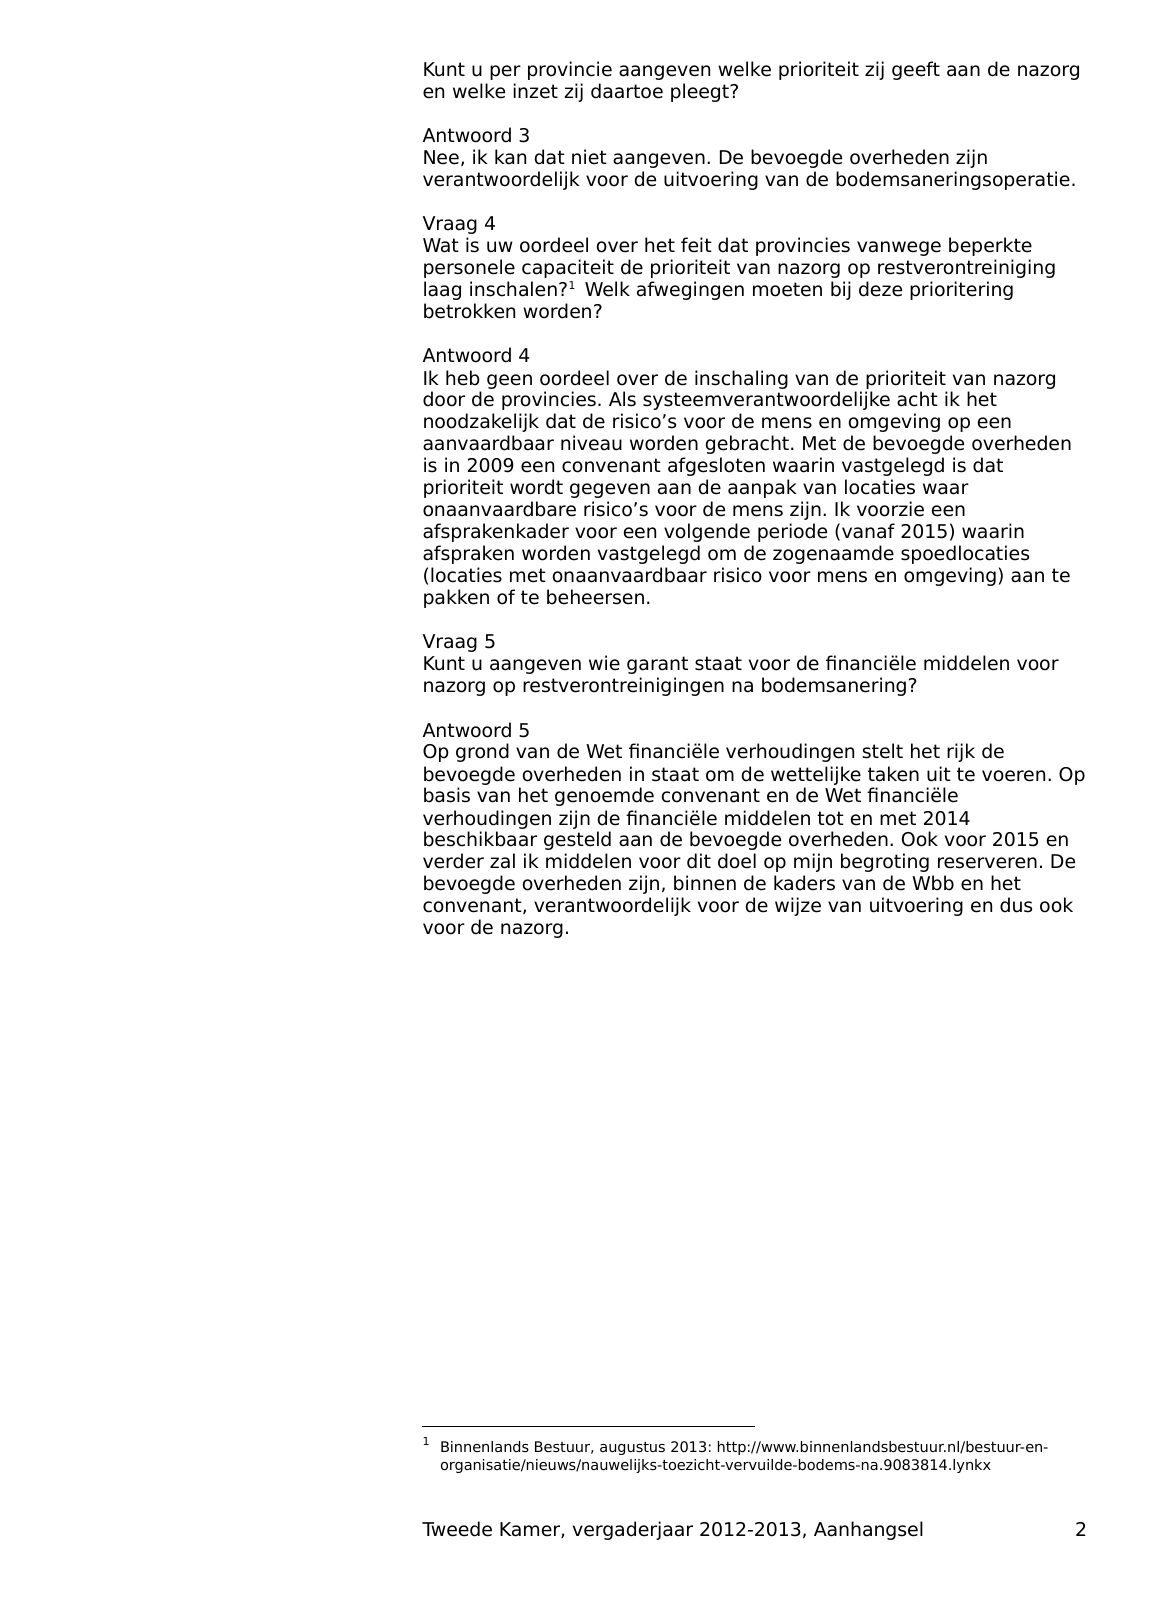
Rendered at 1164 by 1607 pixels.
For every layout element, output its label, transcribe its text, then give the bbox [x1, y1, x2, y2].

text Kunt u aangeven wie garant staat voor de financiële middelen voor nazorg op restverontreinigingen na bodemsanering? [422, 653, 1087, 697]
text Op grond van de Wet financiële verhoudingen stelt het rijk de bevoegde overheden in staat om de wettelijke taken uit te voeren. Op basis van het genoemde convenant en de Wet financiële verhoudingen zijn de financiële middelen tot en met 2014 beschikbaar gesteld aan de bevoegde overheden. Ook voor 2015 en verder zal ik middelen voor dit doel op mijn begroting reserveren. De bevoegde overheden zijn, binnen de kaders van de Wbb en het convenant, verantwoordelijk voor de wijze van uitvoering en dus ook voor de nazorg. [422, 741, 1087, 939]
text Nee, ik kan dat niet aangeven. De bevoegde overheden zijn verantwoordelijk voor de uitvoering van de bodemsaneringsoperatie. [422, 147, 1087, 191]
text Antwoord 3 [422, 125, 1087, 147]
text Vraag 4 [422, 213, 1087, 235]
text Kunt u per provincie aangeven welke prioriteit zij geeft aan de nazorg en welke inzet zij daartoe pleegt? [422, 59, 1087, 103]
text Binnenlands Bestuur, augustus 2013: http://www.binnenlandsbestuur.nl/bestuur-en-organisatie/nieuws/nauwelijks-toezicht-vervuilde-bodems-na.9083814.lynkx [422, 1435, 1087, 1474]
text Wat is uw oordeel over het feit dat provincies vanwege beperkte personele capaciteit de prioriteit van nazorg op restverontreiniging laag inschalen? Welk afwegingen moeten bij deze prioritering betrokken worden? [422, 235, 1087, 323]
text Ik heb geen oordeel over de inschaling van de prioriteit van nazorg door de provincies. Als systeemverantwoordelijke acht ik het noodzakelijk dat de risico’s voor de mens en omgeving op een aanvaardbaar niveau worden gebracht. Met de bevoegde overheden is in 2009 een convenant afgesloten waarin vastgelegd is dat prioriteit wordt gegeven aan de aanpak van locaties waar onaanvaardbare risico’s voor de mens zijn. Ik voorzie een afsprakenkader voor een volgende periode (vanaf 2015) waarin afspraken worden vastgelegd om de zogenaamde spoedlocaties (locaties met onaanvaardbaar risico voor mens en omgeving) aan te pakken of te beheersen. [422, 367, 1087, 609]
text Vraag 5 [422, 631, 1087, 653]
text Antwoord 5 [422, 719, 1087, 741]
text Antwoord 4 [422, 345, 1087, 367]
